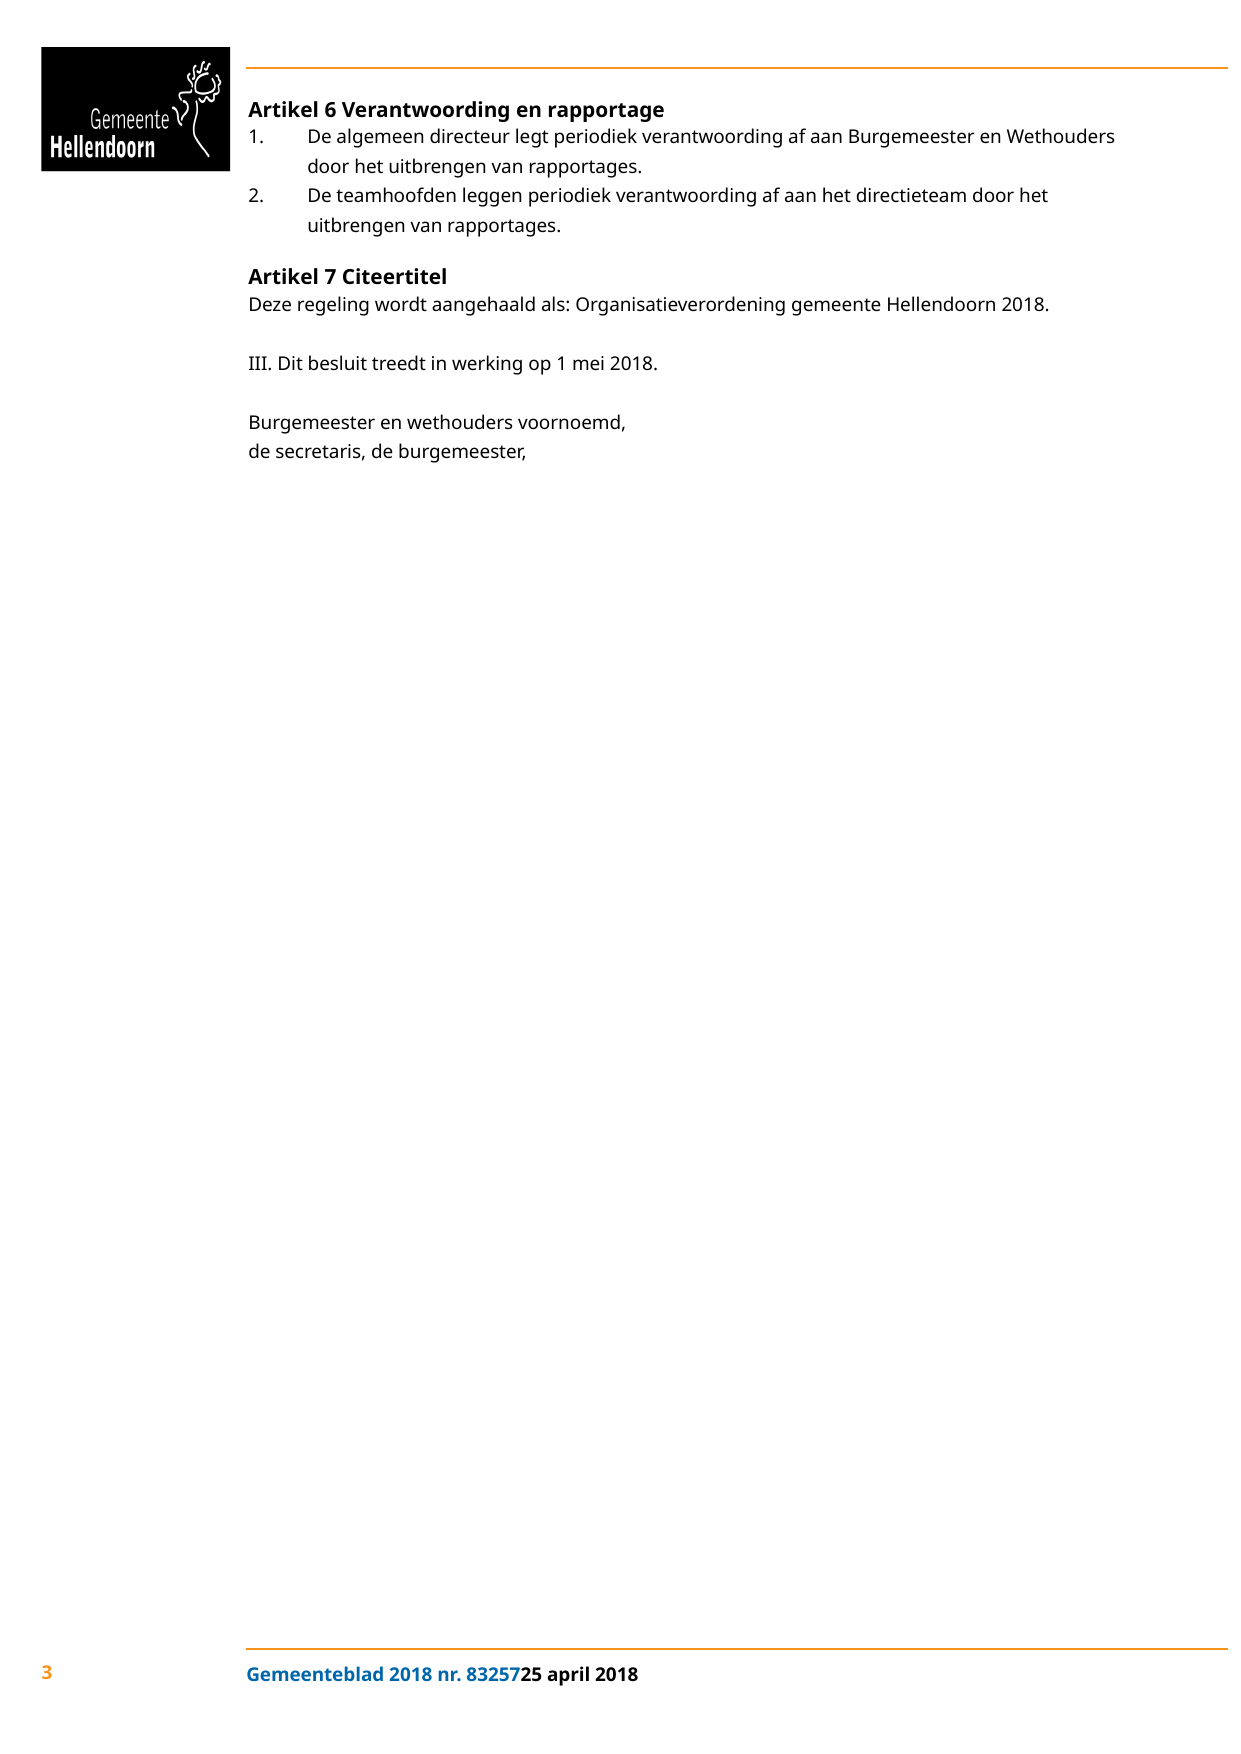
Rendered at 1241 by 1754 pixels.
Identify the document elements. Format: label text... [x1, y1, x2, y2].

list De teamhoofden leggen periodiek verantwoording af aan het directieteam door het uitbrengen van rapportages. [248, 182, 1152, 238]
list De algemeen directeur legt periodiek verantwoording af aan Burgemeester en Wethouders door het uitbrengen van rapportages. [248, 123, 1152, 178]
text III. Dit besluit treedt in werking op 1 mei 2018. [248, 350, 1152, 376]
text Artikel 7 Citeertitel [248, 262, 1152, 291]
text Deze regeling wordt aangehaald als: Organisatieverordening gemeente Hellendoorn 2018. [248, 291, 1152, 317]
text Burgemeester en wethouders voornoemd, [248, 409, 1152, 435]
text Artikel 6 Verantwoording en rapportage [248, 95, 1152, 123]
picture [41, 47, 231, 172]
text de secretaris, de burgemeester, [248, 439, 1152, 464]
